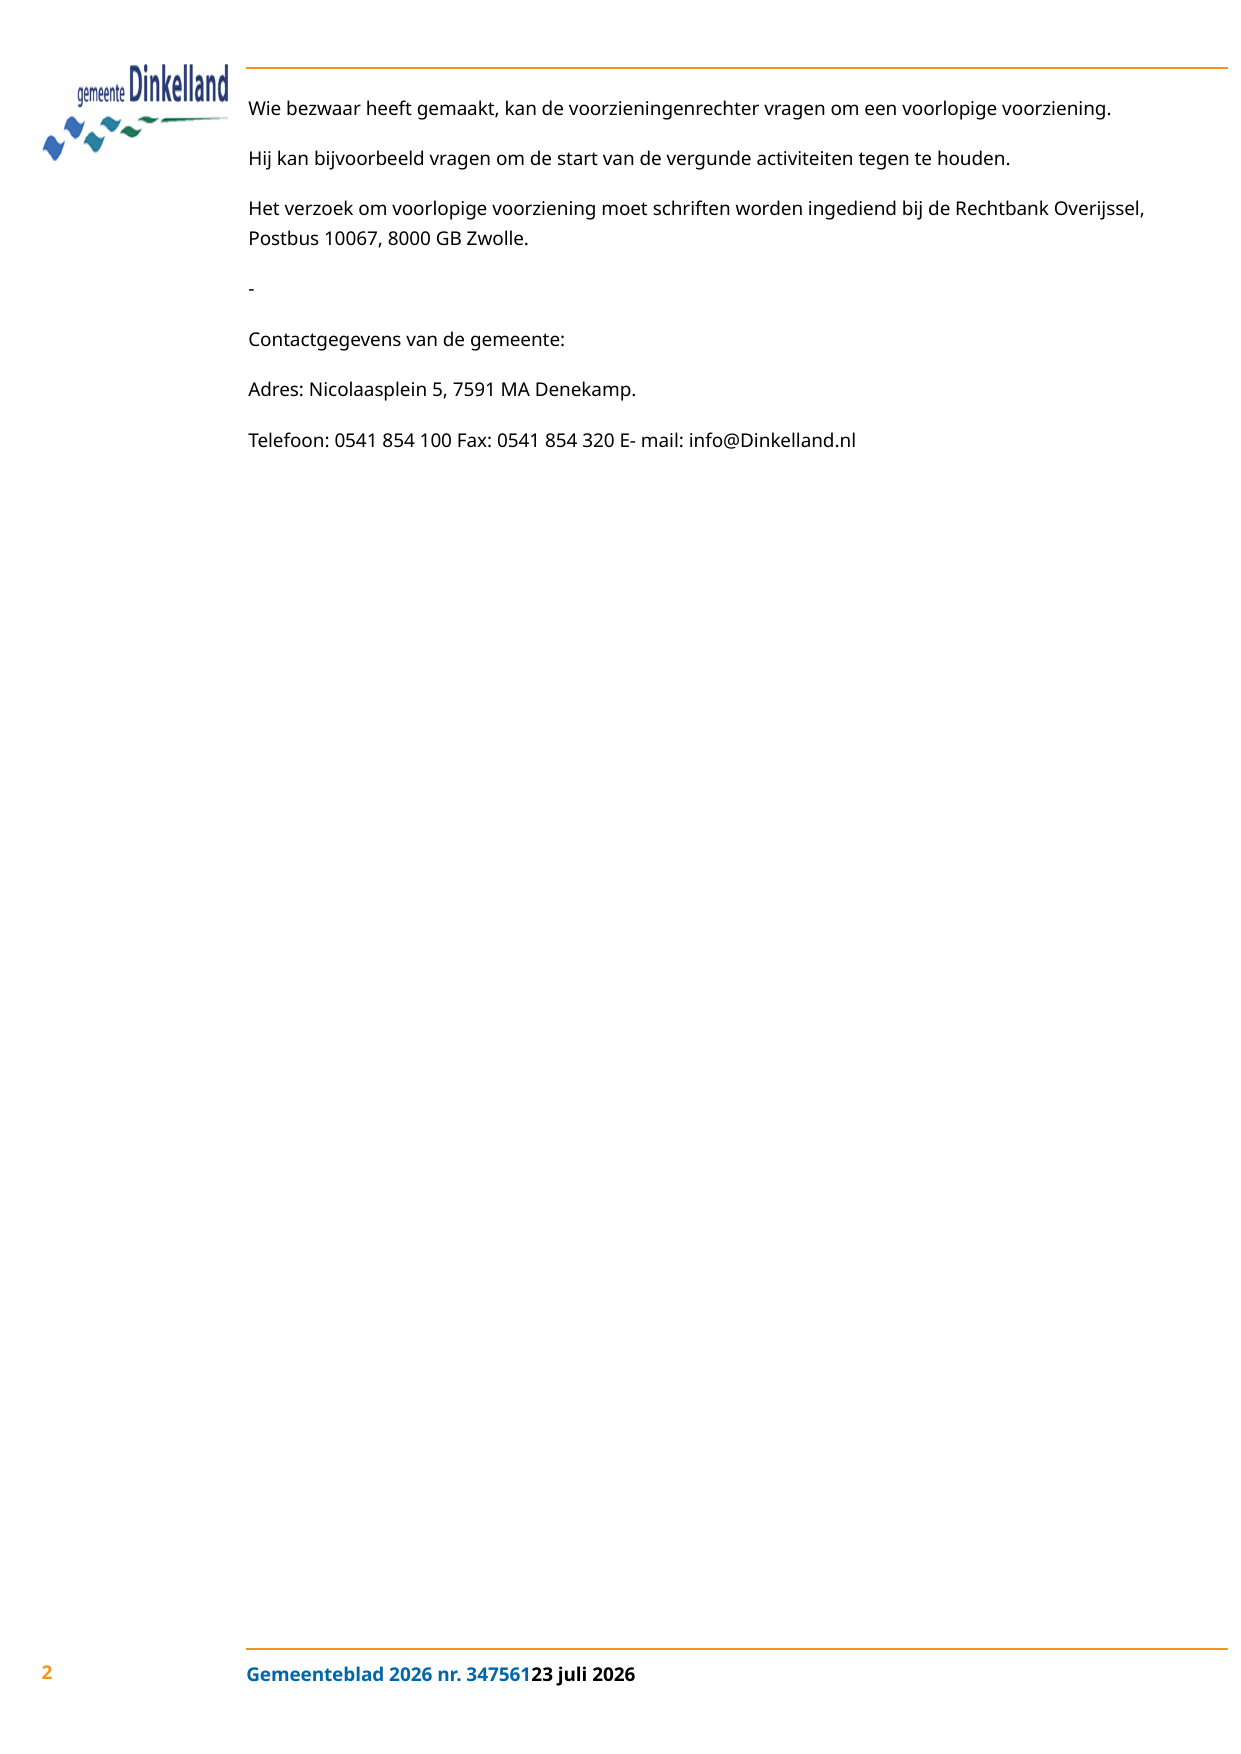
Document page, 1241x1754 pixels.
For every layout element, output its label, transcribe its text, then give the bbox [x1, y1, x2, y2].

text Wie bezwaar heeft gemaakt, kan de voorzieningenrechter vragen om een voorlopige voorziening. [248, 95, 1152, 121]
text - [248, 276, 1152, 301]
text Adres: Nicolaasplein 5, 7591 MA Denekamp. [248, 376, 1152, 402]
picture [41, 47, 231, 172]
text Telefoon: 0541 854 100 Fax: 0541 854 320 E- mail: info@Dinkelland.nl [248, 427, 1152, 453]
text Hij kan bijvoorbeeld vragen om de start van de vergunde activiteiten tegen te houden. [248, 145, 1152, 171]
text Contactgegevens van de gemeente: [248, 326, 1152, 352]
text Het verzoek om voorlopige voorziening moet schriften worden ingediend bij de Rechtbank Overijssel, Postbus 10067, 8000 GB Zwolle. [248, 196, 1152, 251]
